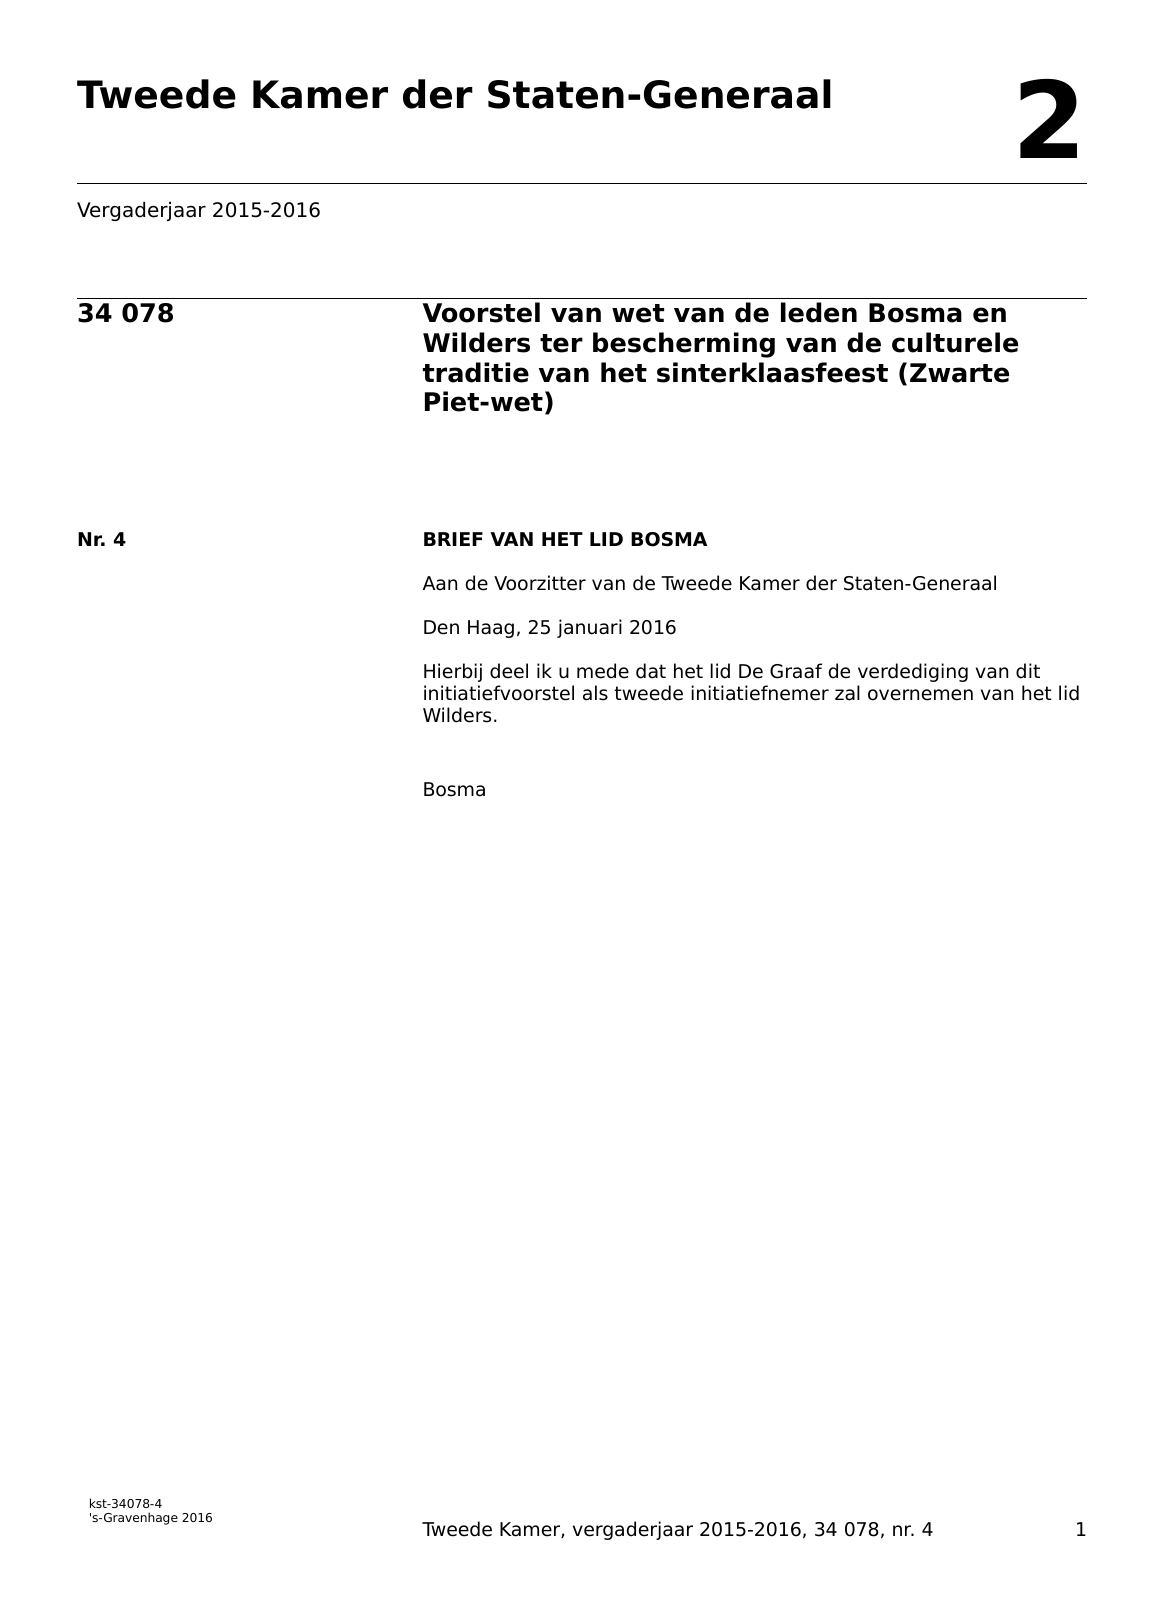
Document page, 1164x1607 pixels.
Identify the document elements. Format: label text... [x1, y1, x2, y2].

text 's-Gravenhage 2016 [88, 1511, 323, 1525]
table_header Tweede Kamer der Staten-Generaal [77, 59, 886, 183]
table_cell Vergaderjaar 2015-2016 [77, 184, 1087, 298]
text Hierbij deel ik u mede dat het lid De Graaf de verdediging van dit initiatiefvoorstel als tweede initiatiefnemer zal overnemen van het lid Wilders. [422, 661, 1087, 727]
text Bosma [422, 757, 1087, 801]
subtitle Nr. 4 BRIEF VAN HET LID BOSMA [77, 529, 1087, 551]
table_header 2 [886, 59, 1087, 183]
text Den Haag, 25 januari 2016 [422, 617, 1087, 639]
text kst-34078-4 [88, 1497, 323, 1511]
text Aan de Voorzitter van de Tweede Kamer der Staten-Generaal [422, 573, 1087, 595]
subtitle 34 078 Voorstel van wet van de leden Bosma en Wilders ter bescherming van de culturele traditie van het sinterklaasfeest (Zwarte Piet-wet) [77, 299, 1087, 418]
